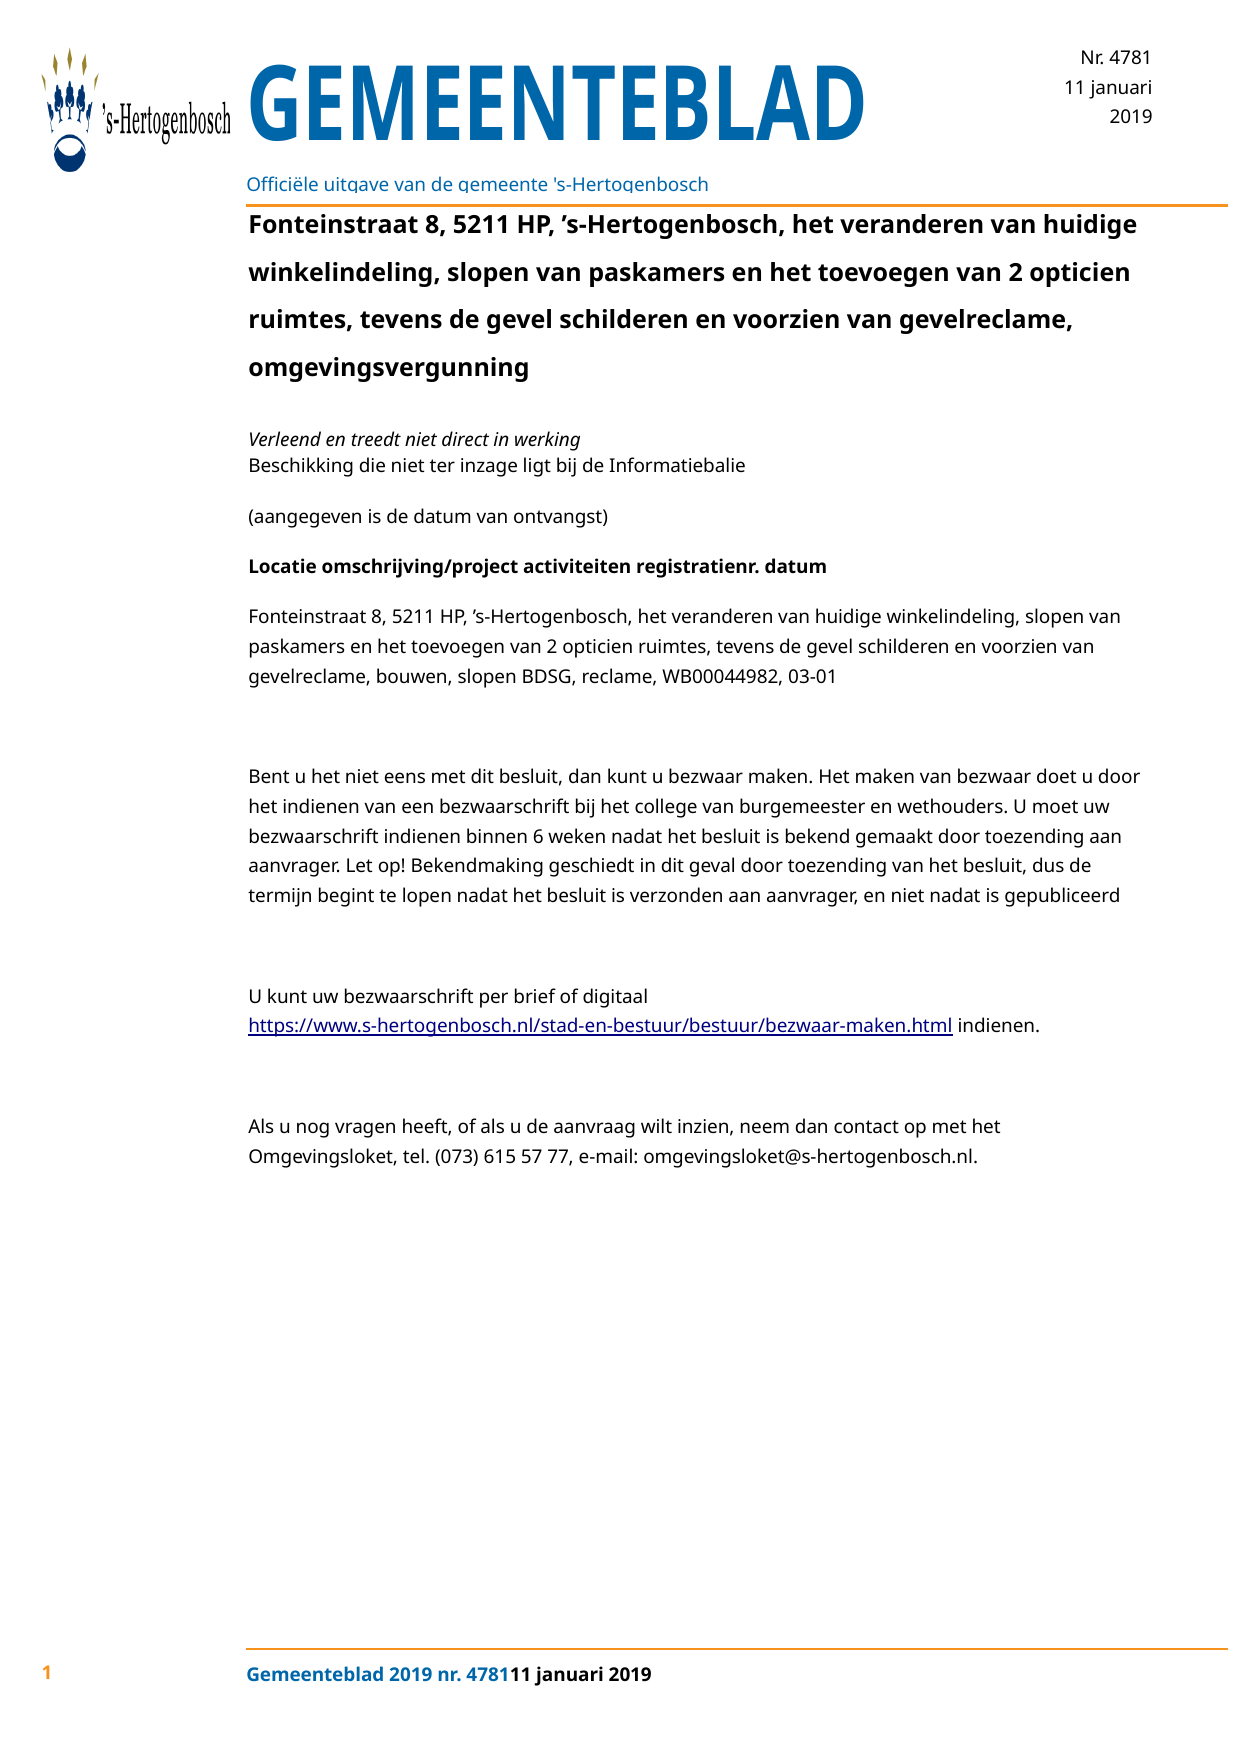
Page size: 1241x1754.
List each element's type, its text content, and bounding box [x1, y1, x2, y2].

picture [41, 47, 231, 172]
text Fonteinstraat 8, 5211 HP, ’s-Hertogenbosch, het veranderen van huidige winkelindeling, slopen van paskamers en het toevoegen van 2 opticien ruimtes, tevens de gevel schilderen en voorzien van gevelreclame, bouwen, slopen BDSG, reclame, WB00044982, 03-01 [248, 604, 1152, 688]
text Bent u het niet eens met dit besluit, dan kunt u bezwaar maken. Het maken van bezwaar doet u door het indienen van een bezwaarschrift bij het college van burgemeester en wethouders. U moet uw bezwaarschrift indienen binnen 6 weken nadat het besluit is bekend gemaakt door toezending aan aanvrager. Let op! Bekendmaking geschiedt in dit geval door toezending van het besluit, dus de termijn begint te lopen nadat het besluit is verzonden aan aanvrager, en niet nadat is gepubliceerd [248, 764, 1152, 908]
text Beschikking die niet ter inzage ligt bij de Informatiebalie [248, 452, 1152, 478]
text Fonteinstraat 8, 5211 HP, ’s-Hertogenbosch, het veranderen van huidige winkelindeling, slopen van paskamers en het toevoegen van 2 opticien ruimtes, tevens de gevel schilderen en voorzien van gevelreclame, omgevingsvergunning [248, 207, 1152, 384]
text Verleend en treedt niet direct in werking [248, 427, 1152, 452]
text U kunt uw bezwaarschrift per brief of digitaal https://www.s-hertogenbosch.nl/stad-en-bestuur/bestuur/bezwaar-maken.html indienen. [248, 983, 1152, 1038]
text Locatie omschrijving/project activiteiten registratienr. datum [248, 553, 1152, 579]
text (aangegeven is de datum van ontvangst) [248, 503, 1152, 528]
text Als u nog vragen heeft, of als u de aanvraag wilt inzien, neem dan contact op met het Omgevingsloket, tel. (073) 615 57 77, e-mail: omgevingsloket@s-hertogenbosch.nl. [248, 1113, 1152, 1168]
